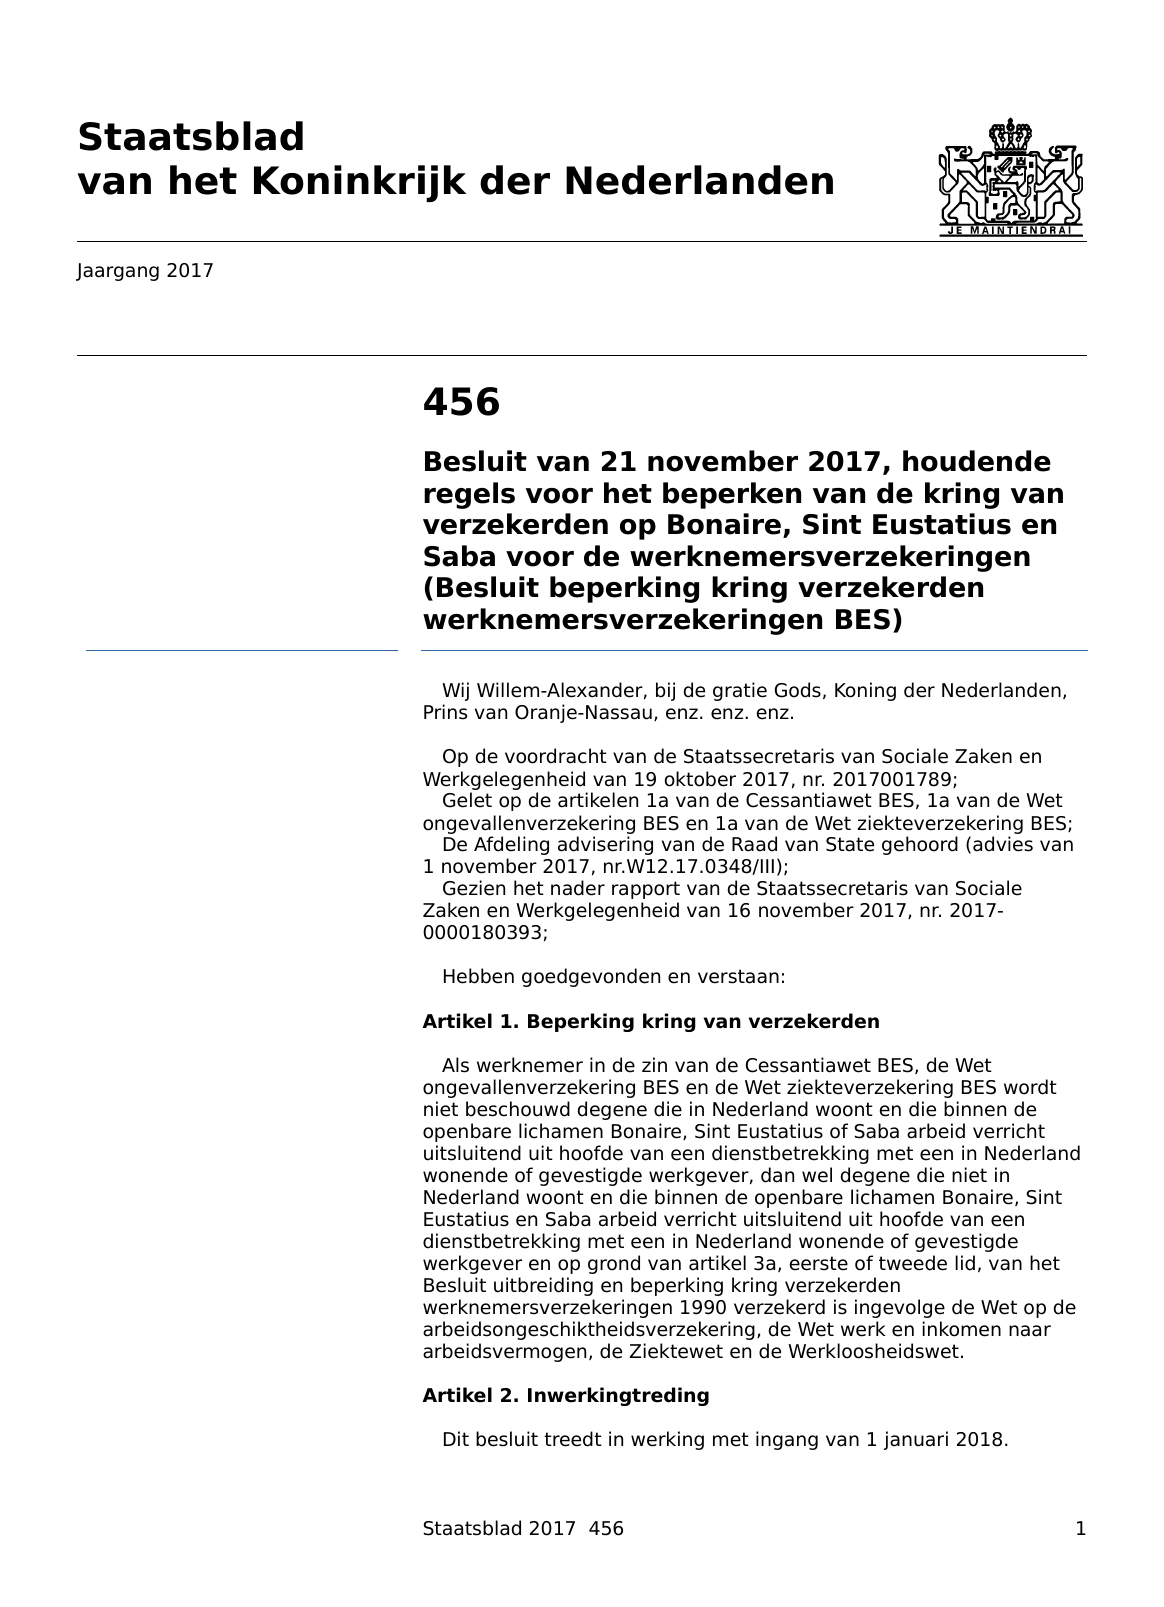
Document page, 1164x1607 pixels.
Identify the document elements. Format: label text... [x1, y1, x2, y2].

table_cell Jaargang 2017 [77, 242, 1087, 355]
picture [936, 115, 1087, 240]
subtitle Artikel 2. Inwerkingtreding [422, 1385, 1087, 1407]
text Gelet op de artikelen 1a van de Cessantiawet BES, 1a van de Wet ongevallenverzekering BES en 1a van de Wet ziekteverzekering BES; [422, 790, 1087, 834]
subtitle Artikel 1. Beperking kring van verzekerden [422, 1011, 1087, 1033]
text Hebben goedgevonden en verstaan: [422, 966, 1087, 988]
text De Afdeling advisering van de Raad van State gehoord (advies van 1 november 2017, nr.W12.17.0348/III); [422, 834, 1087, 878]
text Besluit van 21 november 2017, houdende regels voor het beperken van de kring van verzekerden op Bonaire, Sint Eustatius en Saba voor de werknemersverzekeringen (Besluit beperking kring verzekerden werknemersverzekeringen BES) [422, 447, 1087, 636]
text Wij Willem-Alexander, bij de gratie Gods, Koning der Nederlanden, Prins van Oranje-Nassau, enz. enz. enz. [422, 680, 1087, 724]
text Als werknemer in de zin van de Cessantiawet BES, de Wet ongevallenverzekering BES en de Wet ziekteverzekering BES wordt niet beschouwd degene die in Nederland woont en die binnen de openbare lichamen Bonaire, Sint Eustatius of Saba arbeid verricht uitsluitend uit hoofde van een dienstbetrekking met een in Nederland wonende of gevestigde werkgever, dan wel degene die niet in Nederland woont en die binnen de openbare lichamen Bonaire, Sint Eustatius en Saba arbeid verricht uitsluitend uit hoofde van een dienstbetrekking met een in Nederland wonende of gevestigde werkgever en op grond van artikel 3a, eerste of tweede lid, van het Besluit uitbreiding en beperking kring verzekerden werknemersverzekeringen 1990 verzekerd is ingevolge de Wet op de arbeidsongeschiktheidsverzekering, de Wet werk en inkomen naar arbeidsvermogen, de Ziektewet en de Werkloosheidswet. [422, 1055, 1087, 1362]
text Gezien het nader rapport van de Staatssecretaris van Sociale Zaken en Werkgelegenheid van 16 november 2017, nr. 2017-0000180393; [422, 878, 1087, 944]
subtitle 456 [422, 381, 1087, 424]
table_header [886, 100, 1087, 241]
text Dit besluit treedt in werking met ingang van 1 januari 2018. [422, 1429, 1087, 1451]
table_header Staatsblad van het Koninkrijk der Nederlanden [77, 100, 886, 241]
text Op de voordracht van de Staatssecretaris van Sociale Zaken en Werkgelegenheid van 19 oktober 2017, nr. 2017001789; [422, 746, 1087, 790]
